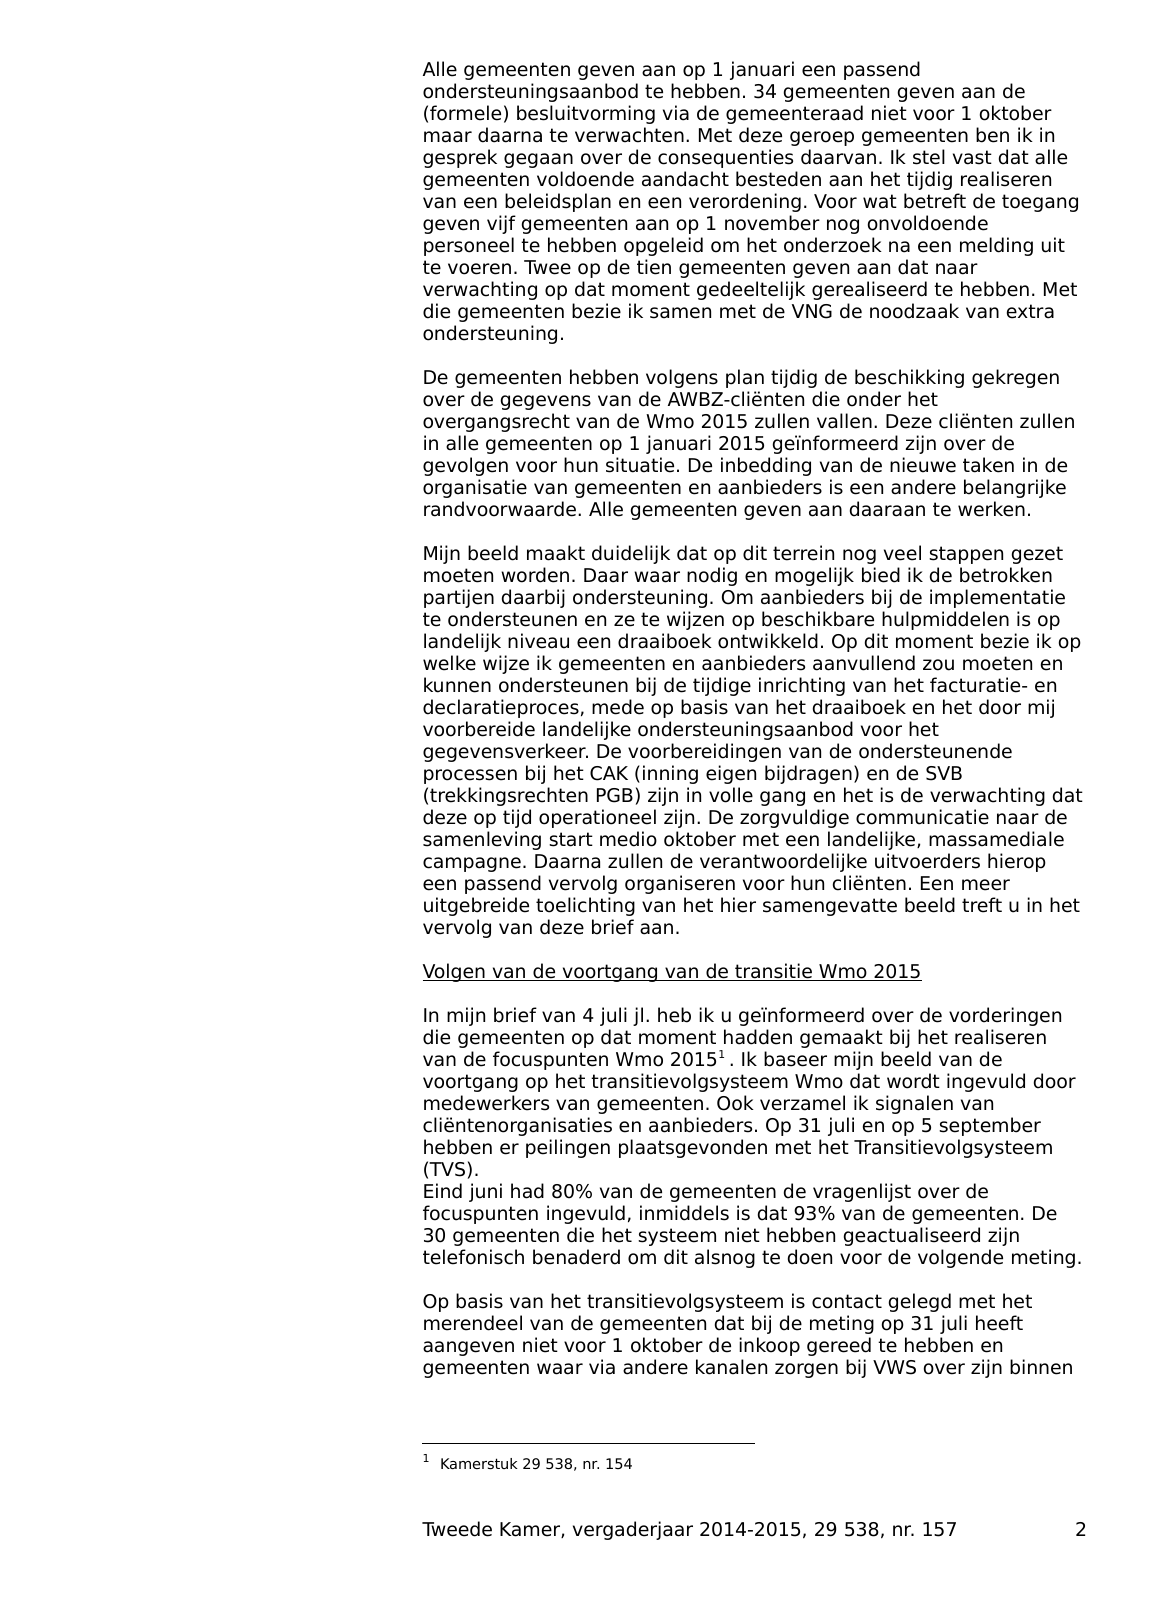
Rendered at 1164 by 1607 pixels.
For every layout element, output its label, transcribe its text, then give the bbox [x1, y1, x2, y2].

text Kamerstuk 29 538, nr. 154 [422, 1452, 1087, 1474]
text Mijn beeld maakt duidelijk dat op dit terrein nog veel stappen gezet moeten worden. Daar waar nodig en mogelijk bied ik de betrokken partijen daarbij ondersteuning. Om aanbieders bij de implementatie te ondersteunen en ze te wijzen op beschikbare hulpmiddelen is op landelijk niveau een draaiboek ontwikkeld. Op dit moment bezie ik op welke wijze ik gemeenten en aanbieders aanvullend zou moeten en kunnen ondersteunen bij de tijdige inrichting van het facturatie- en declaratieproces, mede op basis van het draaiboek en het door mij voorbereide landelijke ondersteuningsaanbod voor het gegevensverkeer. De voorbereidingen van de ondersteunende processen bij het CAK (inning eigen bijdragen) en de SVB (trekkingsrechten PGB) zijn in volle gang en het is de verwachting dat deze op tijd operationeel zijn. De zorgvuldige communicatie naar de samenleving start medio oktober met een landelijke, massamediale campagne. Daarna zullen de verantwoordelijke uitvoerders hierop een passend vervolg organiseren voor hun cliënten. Een meer uitgebreide toelichting van het hier samengevatte beeld treft u in het vervolg van deze brief aan. [422, 543, 1087, 939]
text Op basis van het transitievolgsysteem is contact gelegd met het merendeel van de gemeenten dat bij de meting op 31 juli heeft aangeven niet voor 1 oktober de inkoop gereed te hebben en gemeenten waar via andere kanalen zorgen bij VWS over zijn binnen [422, 1291, 1087, 1379]
subtitle Volgen van de voortgang van de transitie Wmo 2015 [422, 961, 1087, 983]
text Eind juni had 80% van de gemeenten de vragenlijst over de focuspunten ingevuld, inmiddels is dat 93% van de gemeenten. De 30 gemeenten die het systeem niet hebben geactualiseerd zijn telefonisch benaderd om dit alsnog te doen voor de volgende meting. [422, 1181, 1087, 1269]
text De gemeenten hebben volgens plan tijdig de beschikking gekregen over de gegevens van de AWBZ-cliënten die onder het overgangsrecht van de Wmo 2015 zullen vallen. Deze cliënten zullen in alle gemeenten op 1 januari 2015 geïnformeerd zijn over de gevolgen voor hun situatie. De inbedding van de nieuwe taken in de organisatie van gemeenten en aanbieders is een andere belangrijke randvoorwaarde. Alle gemeenten geven aan daaraan te werken. [422, 367, 1087, 521]
text Alle gemeenten geven aan op 1 januari een passend ondersteuningsaanbod te hebben. 34 gemeenten geven aan de (formele) besluitvorming via de gemeenteraad niet voor 1 oktober maar daarna te verwachten. Met deze geroep gemeenten ben ik in gesprek gegaan over de consequenties daarvan. Ik stel vast dat alle gemeenten voldoende aandacht besteden aan het tijdig realiseren van een beleidsplan en een verordening. Voor wat betreft de toegang geven vijf gemeenten aan op 1 november nog onvoldoende personeel te hebben opgeleid om het onderzoek na een melding uit te voeren. Twee op de tien gemeenten geven aan dat naar verwachting op dat moment gedeeltelijk gerealiseerd te hebben. Met die gemeenten bezie ik samen met de VNG de noodzaak van extra ondersteuning. [422, 59, 1087, 345]
text In mijn brief van 4 juli jl. heb ik u geïnformeerd over de vorderingen die gemeenten op dat moment hadden gemaakt bij het realiseren van de focuspunten Wmo 2015. Ik baseer mijn beeld van de voortgang op het transitievolgsysteem Wmo dat wordt ingevuld door medewerkers van gemeenten. Ook verzamel ik signalen van cliëntenorganisaties en aanbieders. Op 31 juli en op 5 september hebben er peilingen plaatsgevonden met het Transitievolgsysteem (TVS). [422, 1005, 1087, 1181]
